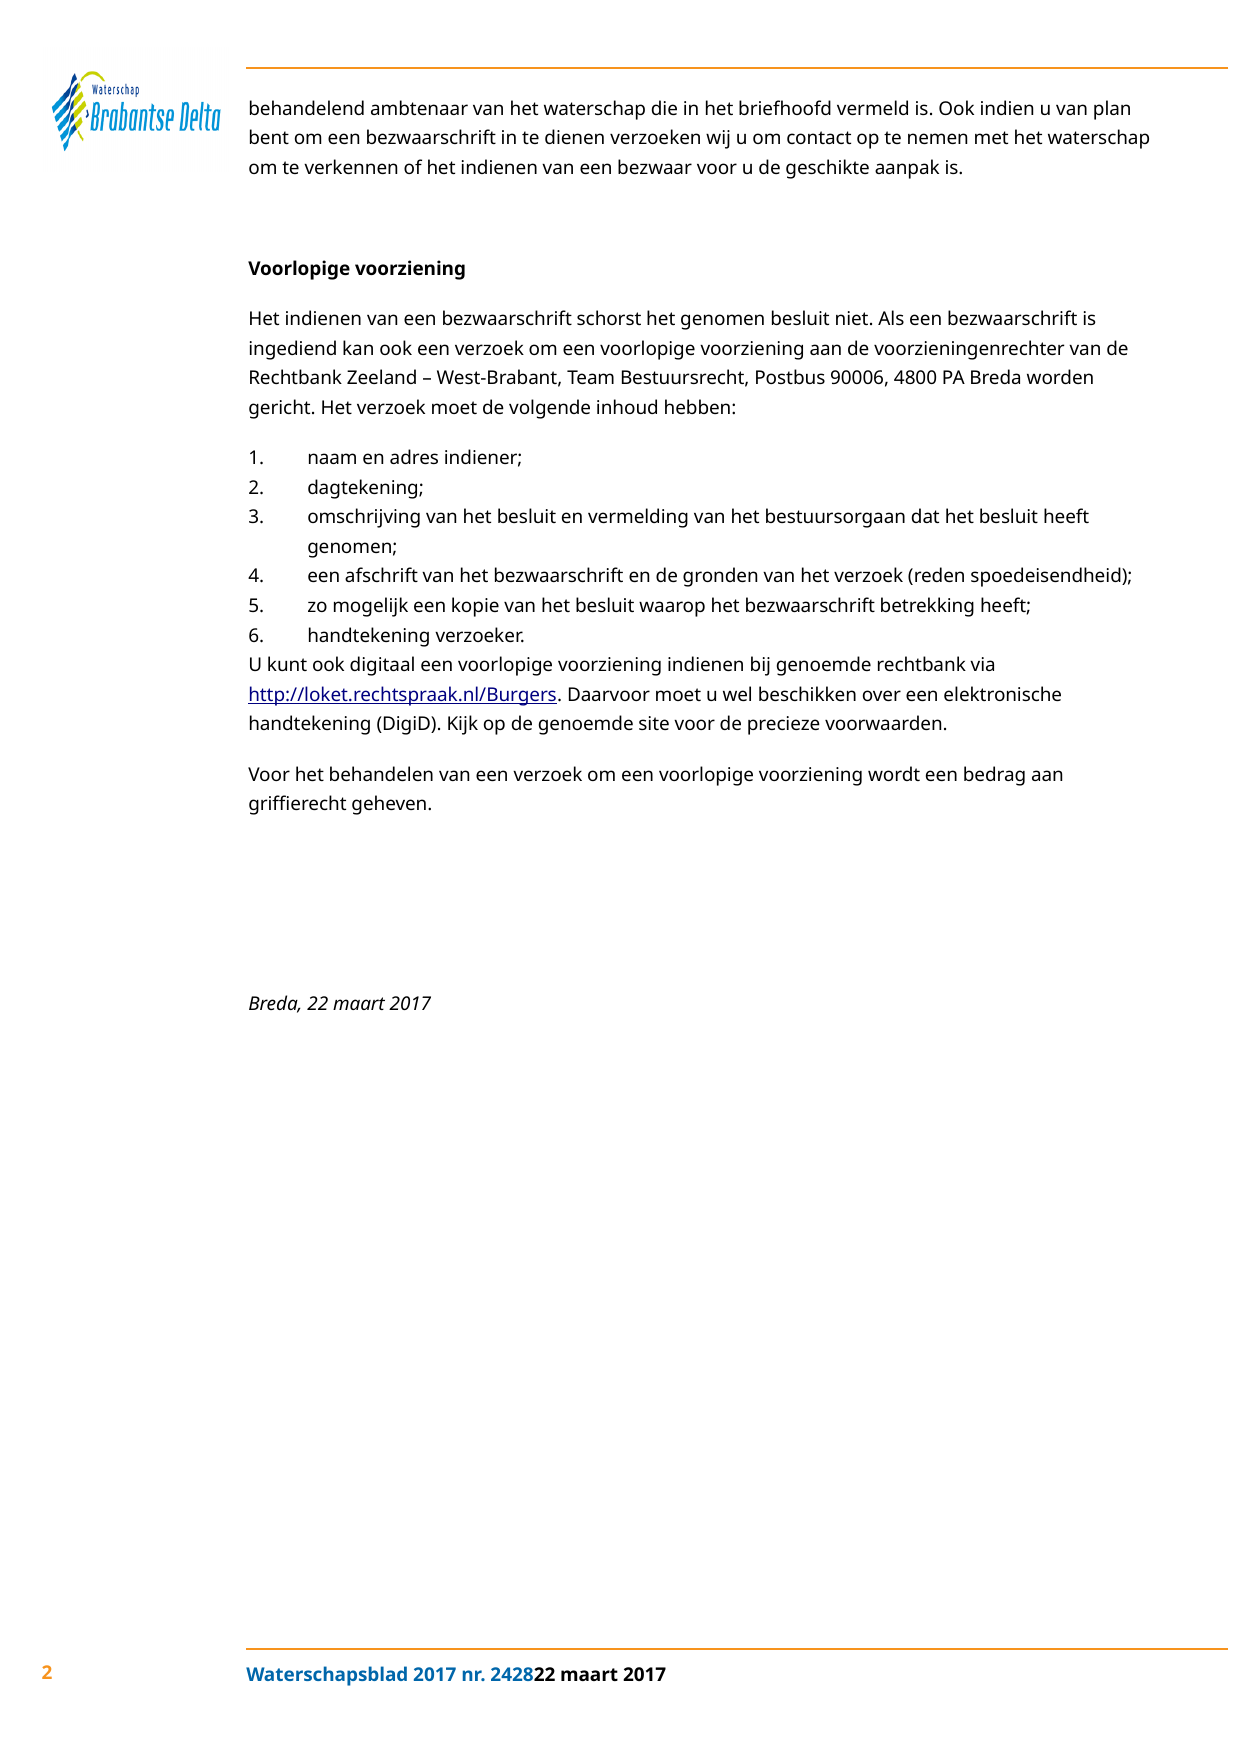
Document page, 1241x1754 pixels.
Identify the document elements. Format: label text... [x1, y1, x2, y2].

list naam en adres indiener; [248, 444, 1152, 470]
text behandelend ambtenaar van het waterschap die in het briefhoofd vermeld is. Ook indien u van plan bent om een bezwaarschrift in te dienen verzoeken wij u om contact op te nemen met het waterschap om te verkennen of het indienen van een bezwaar voor u de geschikte aanpak is. [248, 95, 1152, 180]
text Voorlopige voorziening [248, 255, 1152, 281]
text Voor het behandelen van een verzoek om een voorlopige voorziening wordt een bedrag aan griffierecht geheven. [248, 761, 1152, 816]
text Breda, 22 maart 2017 [248, 990, 1152, 1015]
list zo mogelijk een kopie van het besluit waarop het bezwaarschrift betrekking heeft; [248, 592, 1152, 618]
picture [41, 47, 231, 172]
list handtekening verzoeker. [248, 622, 1152, 648]
text Het indienen van een bezwaarschrift schorst het genomen besluit niet. Als een bezwaarschrift is ingediend kan ook een verzoek om een voorlopige voorziening aan de voorzieningenrechter van de Rechtbank Zeeland – West-Brabant, Team Bestuursrecht, Postbus 90006, 4800 PA Breda worden gericht. Het verzoek moet de volgende inhoud hebben: [248, 305, 1152, 420]
list omschrijving van het besluit en vermelding van het bestuursorgaan dat het besluit heeft genomen; [248, 503, 1152, 559]
text U kunt ook digitaal een voorlopige voorziening indienen bij genoemde rechtbank via http://loket.rechtspraak.nl/Burgers. Daarvoor moet u wel beschikken over een elektronische handtekening (DigiD). Kijk op de genoemde site voor de precieze voorwaarden. [248, 651, 1152, 736]
list dagtekening; [248, 474, 1152, 500]
list een afschrift van het bezwaarschrift en de gronden van het verzoek (reden spoedeisendheid); [248, 563, 1152, 588]
